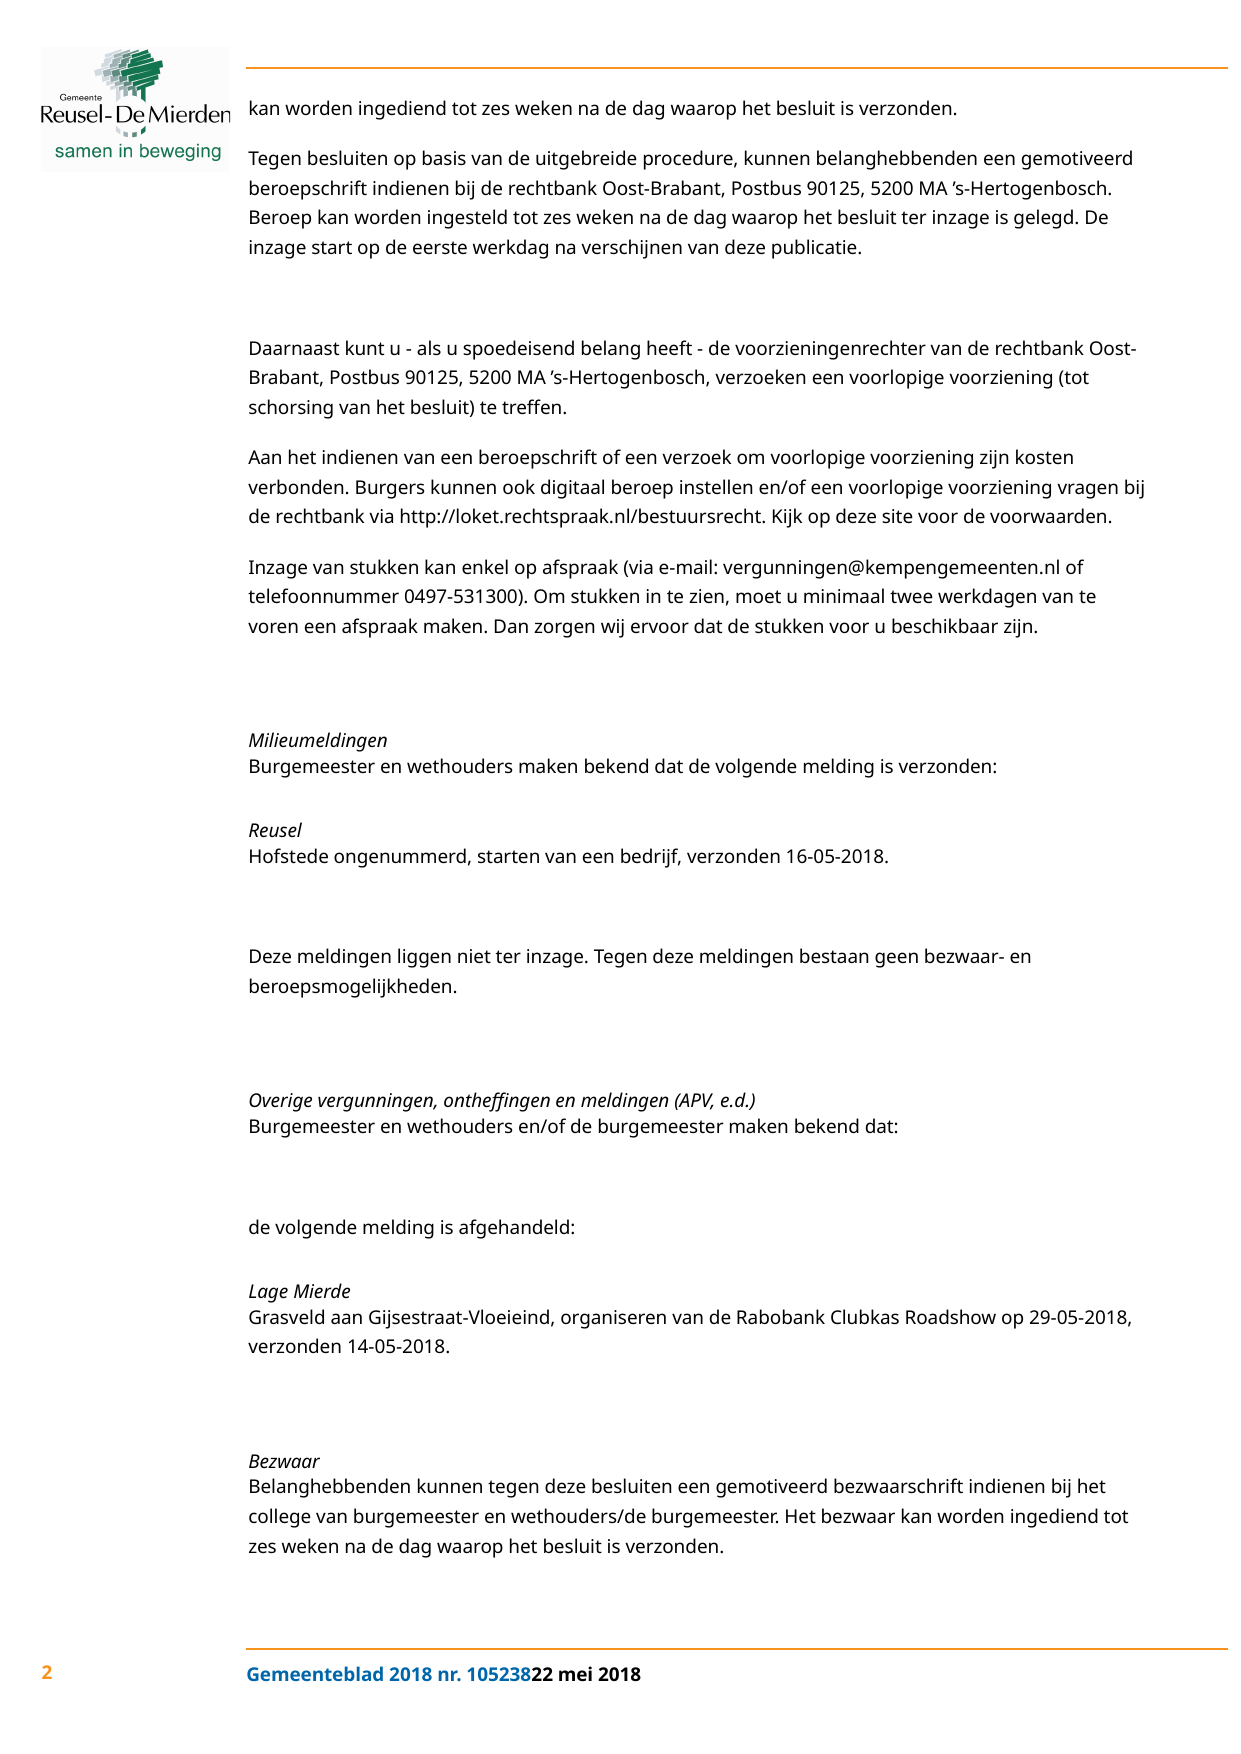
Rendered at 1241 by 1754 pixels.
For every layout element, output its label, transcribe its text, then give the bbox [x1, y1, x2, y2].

text Belanghebbenden kunnen tegen deze besluiten een gemotiveerd bezwaarschrift indienen bij het college van burgemeester en wethouders/de burgemeester. Het bezwaar kan worden ingediend tot zes weken na de dag waarop het besluit is verzonden. [248, 1474, 1152, 1558]
picture [41, 47, 231, 172]
text Aan het indienen van een beroepschrift of een verzoek om voorlopige voorziening zijn kosten verbonden. Burgers kunnen ook digitaal beroep instellen en/of een voorlopige voorziening vragen bij de rechtbank via http://loket.rechtspraak.nl/bestuursrecht. Kijk op deze site voor de voorwaarden. [248, 444, 1152, 529]
text Reusel [248, 817, 1152, 843]
text kan worden ingediend tot zes weken na de dag waarop het besluit is verzonden. [248, 95, 1152, 121]
text Daarnaast kunt u - als u spoedeisend belang heeft - de voorzieningenrechter van de rechtbank Oost-Brabant, Postbus 90125, 5200 MA ’s-Hertogenbosch, verzoeken een voorlopige voorziening (tot schorsing van het besluit) te treffen. [248, 335, 1152, 420]
text Overige vergunningen, ontheffingen en meldingen (APV, e.d.) [248, 1088, 1152, 1113]
text Inzage van stukken kan enkel op afspraak (via e-mail: vergunningen@kempengemeenten.nl of telefoonnummer 0497-531300). Om stukken in te zien, moet u minimaal twee werkdagen van te voren een afspraak maken. Dan zorgen wij ervoor dat de stukken voor u beschikbaar zijn. [248, 554, 1152, 639]
text Milieumeldingen [248, 727, 1152, 753]
text Hofstede ongenummerd, starten van een bedrijf, verzonden 16-05-2018. [248, 843, 1152, 869]
text Burgemeester en wethouders en/of de burgemeester maken bekend dat: [248, 1113, 1152, 1139]
text Lage Mierde [248, 1278, 1152, 1304]
text Burgemeester en wethouders maken bekend dat de volgende melding is verzonden: [248, 753, 1152, 779]
text Grasveld aan Gijsestraat-Vloeieind, organiseren van de Rabobank Clubkas Roadshow op 29-05-2018, verzonden 14-05-2018. [248, 1304, 1152, 1359]
text de volgende melding is afgehandeld: [248, 1214, 1152, 1240]
text Tegen besluiten op basis van de uitgebreide procedure, kunnen belanghebbenden een gemotiveerd beroepschrift indienen bij de rechtbank Oost-Brabant, Postbus 90125, 5200 MA ’s-Hertogenbosch. Beroep kan worden ingesteld tot zes weken na de dag waarop het besluit ter inzage is gelegd. De inzage start op de eerste werkdag na verschijnen van deze publicatie. [248, 145, 1152, 260]
text Deze meldingen liggen niet ter inzage. Tegen deze meldingen bestaan geen bezwaar- en beroepsmogelijkheden. [248, 944, 1152, 999]
text Bezwaar [248, 1448, 1152, 1474]
